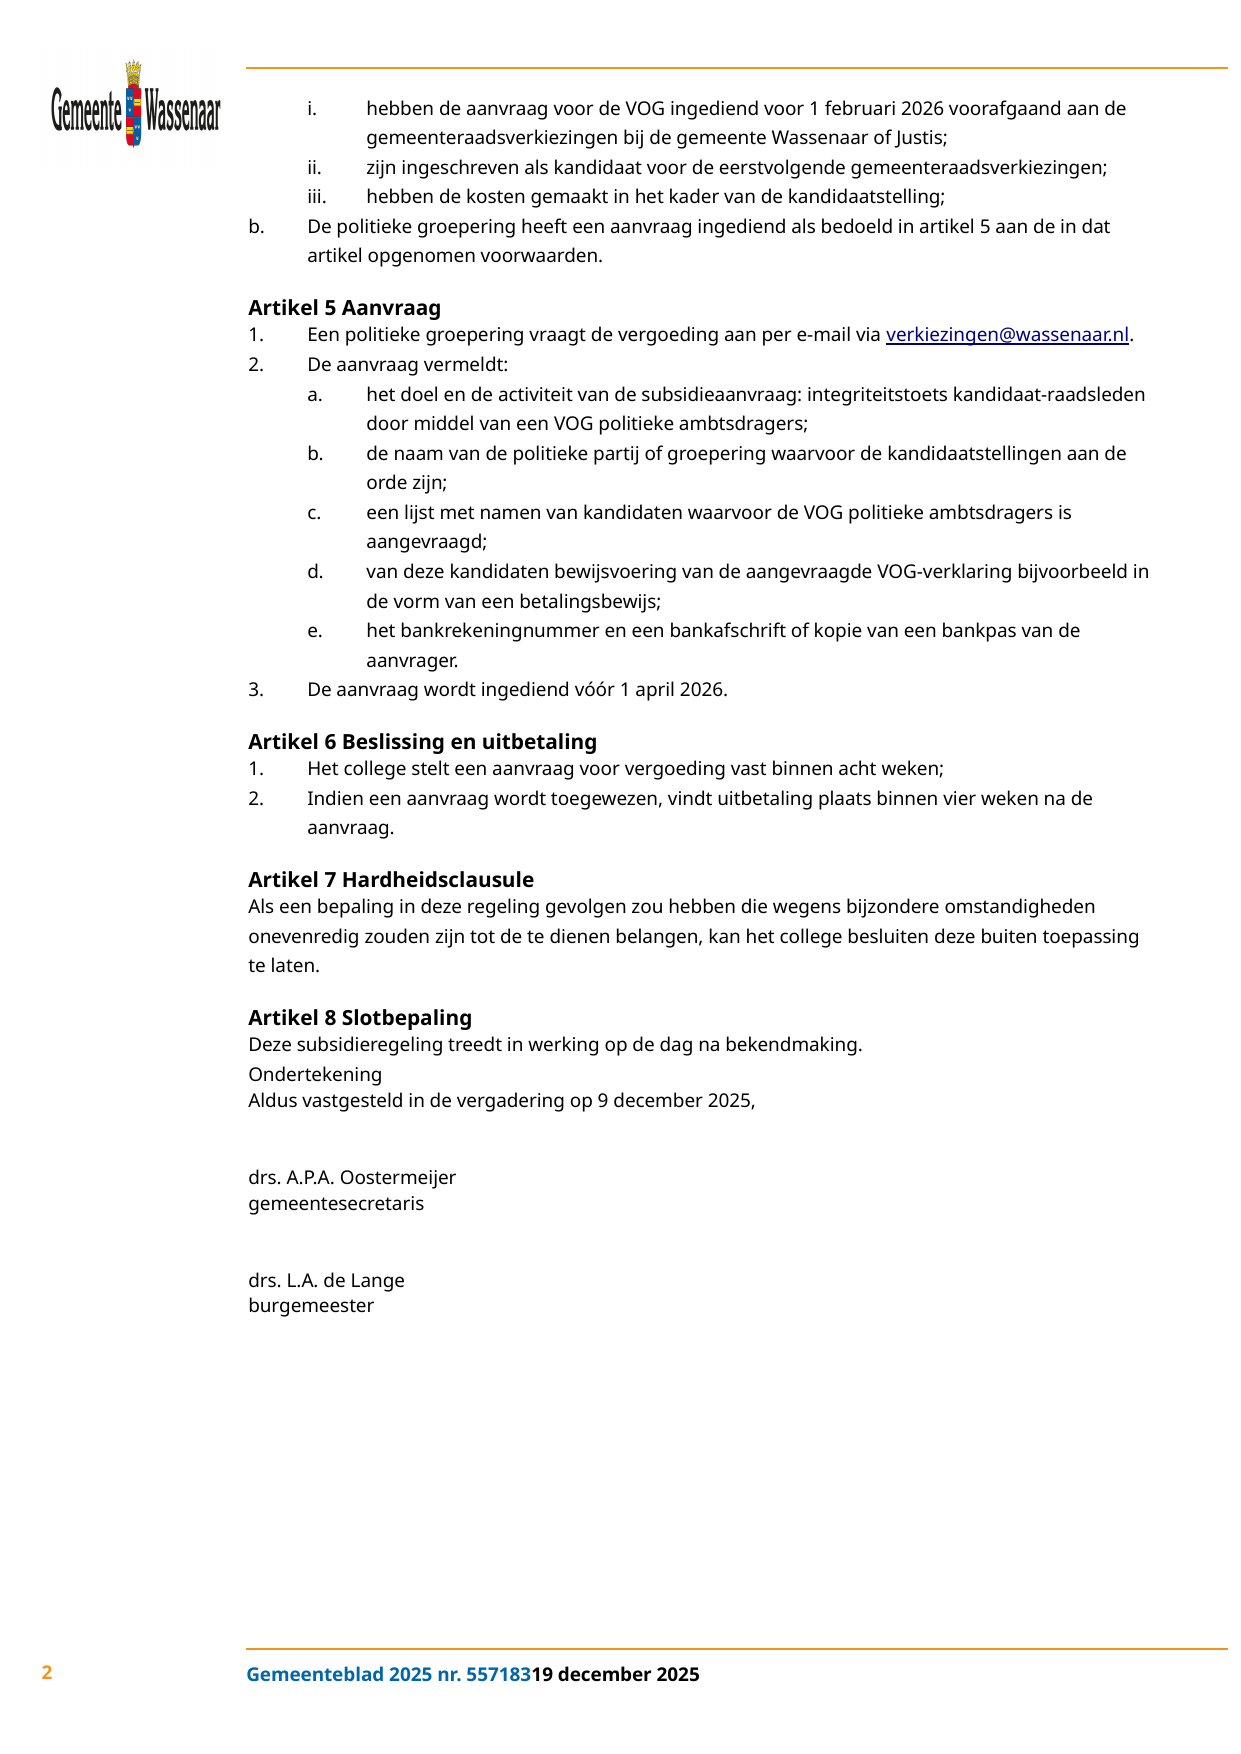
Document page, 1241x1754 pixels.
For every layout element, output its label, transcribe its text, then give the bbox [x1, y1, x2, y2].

list hebben de kosten gemaakt in het kader van de kandidaatstelling; [307, 183, 1152, 209]
text Artikel 8 Slotbepaling [248, 1003, 1152, 1031]
text Als een bepaling in deze regeling gevolgen zou hebben die wegens bijzondere omstandigheden onevenredig zouden zijn tot de te dienen belangen, kan het college besluiten deze buiten toepassing te laten. [248, 893, 1152, 978]
list de naam van de politieke partij of groepering waarvoor de kandidaatstellingen aan de orde zijn; [307, 440, 1152, 495]
text Artikel 7 Hardheidsclausule [248, 865, 1152, 893]
list het doel en de activiteit van de subsidieaanvraag: integriteitstoets kandidaat-raadsleden door middel van een VOG politieke ambtsdragers; [307, 381, 1152, 436]
text drs. L.A. de Lange [248, 1267, 1152, 1293]
list Een politieke groepering vraagt de vergoeding aan per e-mail via verkiezingen@wassenaar.nl. [248, 322, 1152, 347]
text Artikel 6 Beslissing en uitbetaling [248, 727, 1152, 755]
list het bankrekeningnummer en een bankafschrift of kopie van een bankpas van de aanvrager. [307, 617, 1152, 673]
text Artikel 5 Aanvraag [248, 293, 1152, 322]
list een lijst met namen van kandidaten waarvoor de VOG politieke ambtsdragers is aangevraagd; [307, 499, 1152, 554]
list De aanvraag vermeldt: [248, 351, 1152, 377]
list De aanvraag wordt ingediend vóór 1 april 2026. [248, 677, 1152, 702]
text gemeentesecretaris [248, 1190, 1152, 1215]
list De politieke groepering heeft een aanvraag ingediend als bedoeld in artikel 5 aan de in dat artikel opgenomen voorwaarden. [248, 213, 1152, 268]
text Ondertekening [248, 1061, 1152, 1087]
list Het college stelt een aanvraag voor vergoeding vast binnen acht weken; [248, 755, 1152, 781]
text burgemeester [248, 1293, 1152, 1318]
list van deze kandidaten bewijsvoering van de aangevraagde VOG-verklaring bijvoorbeeld in de vorm van een betalingsbewijs; [307, 558, 1152, 613]
text Aldus vastgesteld in de vergadering op 9 december 2025, [248, 1087, 1152, 1112]
list hebben de aanvraag voor de VOG ingediend voor 1 februari 2026 voorafgaand aan de gemeenteraadsverkiezingen bij de gemeente Wassenaar of Justis; [307, 95, 1152, 150]
list Indien een aanvraag wordt toegewezen, vindt uitbetaling plaats binnen vier weken na de aanvraag. [248, 785, 1152, 840]
text Deze subsidieregeling treedt in werking op de dag na bekendmaking. [248, 1031, 1152, 1057]
text drs. A.P.A. Oostermeijer [248, 1164, 1152, 1190]
list zijn ingeschreven als kandidaat voor de eerstvolgende gemeenteraadsverkiezingen; [307, 154, 1152, 180]
picture [41, 47, 231, 172]
